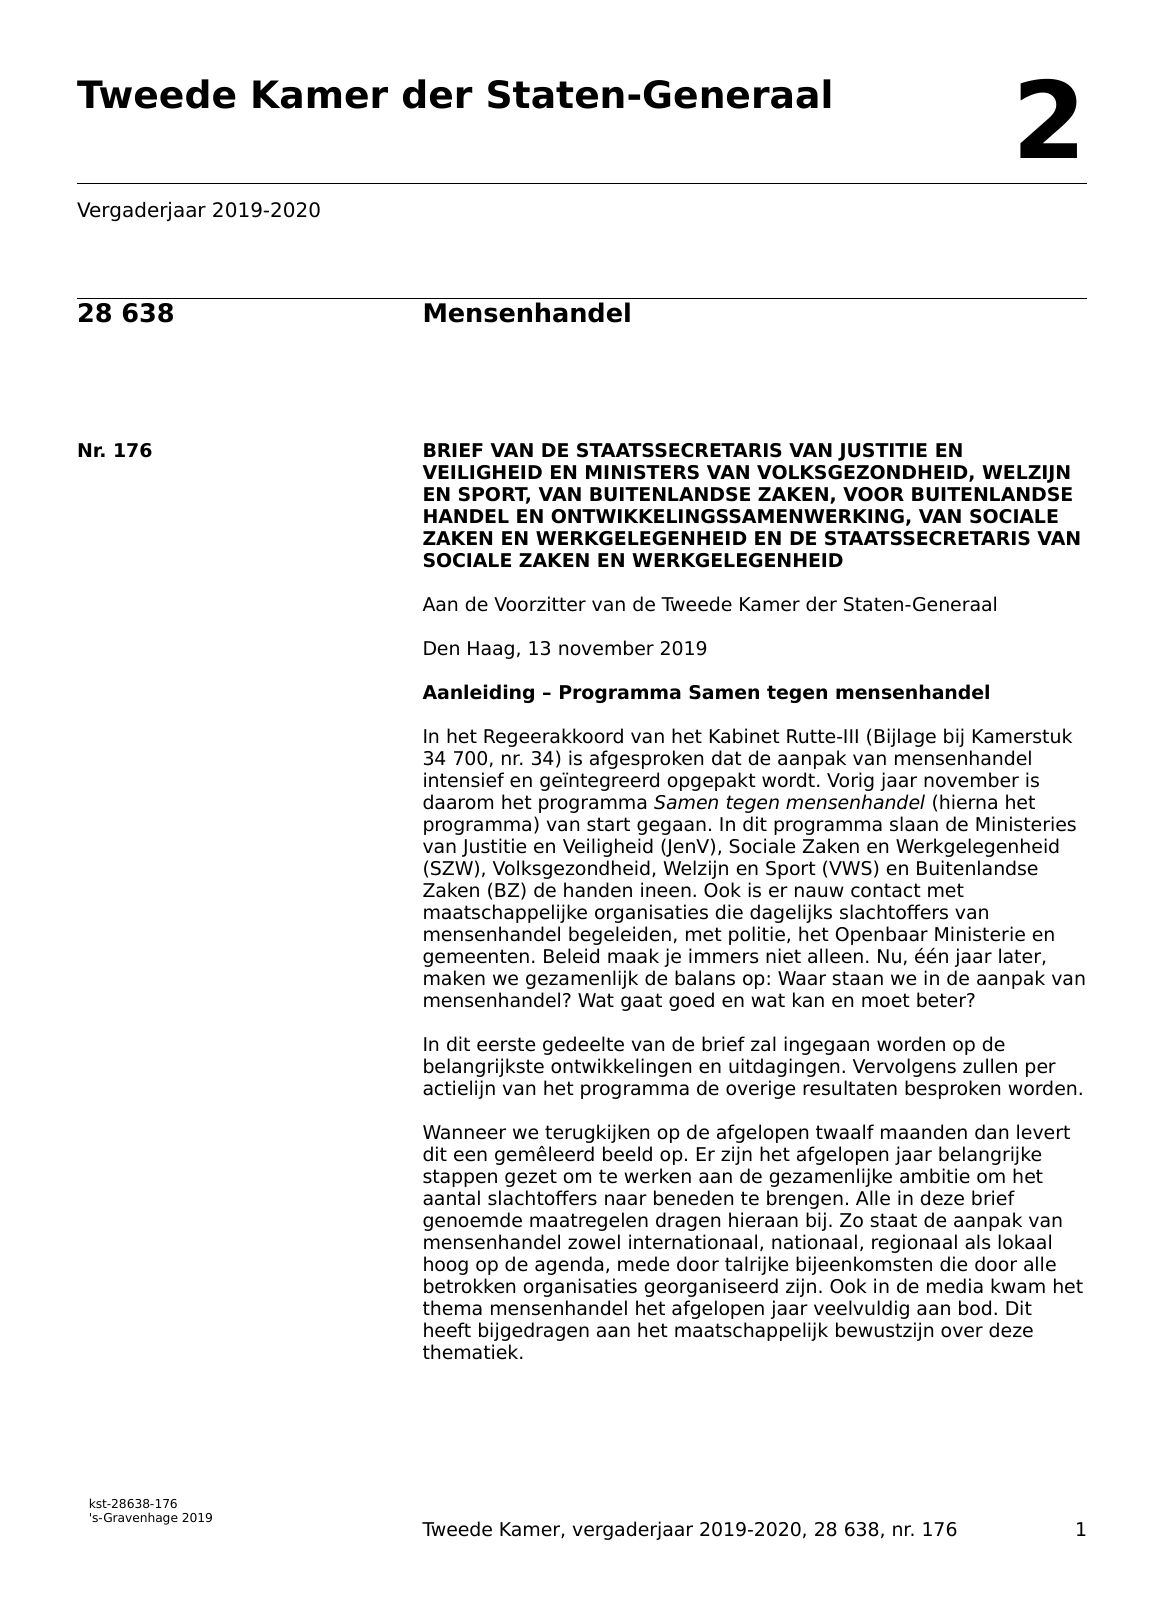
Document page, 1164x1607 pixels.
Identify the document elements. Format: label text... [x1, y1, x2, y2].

text kst-28638-176 [88, 1497, 323, 1511]
text Wanneer we terugkijken op de afgelopen twaalf maanden dan levert dit een gemêleerd beeld op. Er zijn het afgelopen jaar belangrijke stappen gezet om te werken aan de gezamenlijke ambitie om het aantal slachtoffers naar beneden te brengen. Alle in deze brief genoemde maatregelen dragen hieraan bij. Zo staat de aanpak van mensenhandel zowel internationaal, nationaal, regionaal als lokaal hoog op de agenda, mede door talrijke bijeenkomsten die door alle betrokken organisaties georganiseerd zijn. Ook in de media kwam het thema mensenhandel het afgelopen jaar veelvuldig aan bod. Dit heeft bijgedragen aan het maatschappelijk bewustzijn over deze thematiek. [422, 1122, 1087, 1364]
subtitle Nr. 176 BRIEF VAN DE STAATSSECRETARIS VAN JUSTITIE EN VEILIGHEID EN MINISTERS VAN VOLKSGEZONDHEID, WELZIJN EN SPORT, VAN BUITENLANDSE ZAKEN, VOOR BUITENLANDSE HANDEL EN ONTWIKKELINGSSAMENWERKING, VAN SOCIALE ZAKEN EN WERKGELEGENHEID EN DE STAATSSECRETARIS VAN SOCIALE ZAKEN EN WERKGELEGENHEID [77, 440, 1087, 572]
text Aan de Voorzitter van de Tweede Kamer der Staten-Generaal [422, 594, 1087, 616]
text In dit eerste gedeelte van de brief zal ingegaan worden op de belangrijkste ontwikkelingen en uitdagingen. Vervolgens zullen per actielijn van het programma de overige resultaten besproken worden. [422, 1034, 1087, 1100]
text Den Haag, 13 november 2019 [422, 638, 1087, 660]
subtitle 28 638 Mensenhandel [77, 299, 1087, 329]
text 's-Gravenhage 2019 [88, 1511, 323, 1525]
text In het Regeerakkoord van het Kabinet Rutte-III (Bijlage bij Kamerstuk 34 700, nr. 34) is afgesproken dat de aanpak van mensenhandel intensief en geïntegreerd opgepakt wordt. Vorig jaar november is daarom het programma Samen tegen mensenhandel (hierna het programma) van start gegaan. In dit programma slaan de Ministeries van Justitie en Veiligheid (JenV), Sociale Zaken en Werkgelegenheid (SZW), Volksgezondheid, Welzijn en Sport (VWS) en Buitenlandse Zaken (BZ) de handen ineen. Ook is er nauw contact met maatschappelijke organisaties die dagelijks slachtoffers van mensenhandel begeleiden, met politie, het Openbaar Ministerie en gemeenten. Beleid maak je immers niet alleen. Nu, één jaar later, maken we gezamenlijk de balans op: Waar staan we in de aanpak van mensenhandel? Wat gaat goed en wat kan en moet beter? [422, 726, 1087, 1012]
subtitle Aanleiding – Programma Samen tegen mensenhandel [422, 682, 1087, 704]
table_cell Vergaderjaar 2019-2020 [77, 184, 1087, 298]
table_header 2 [886, 59, 1087, 183]
table_header Tweede Kamer der Staten-Generaal [77, 59, 886, 183]
